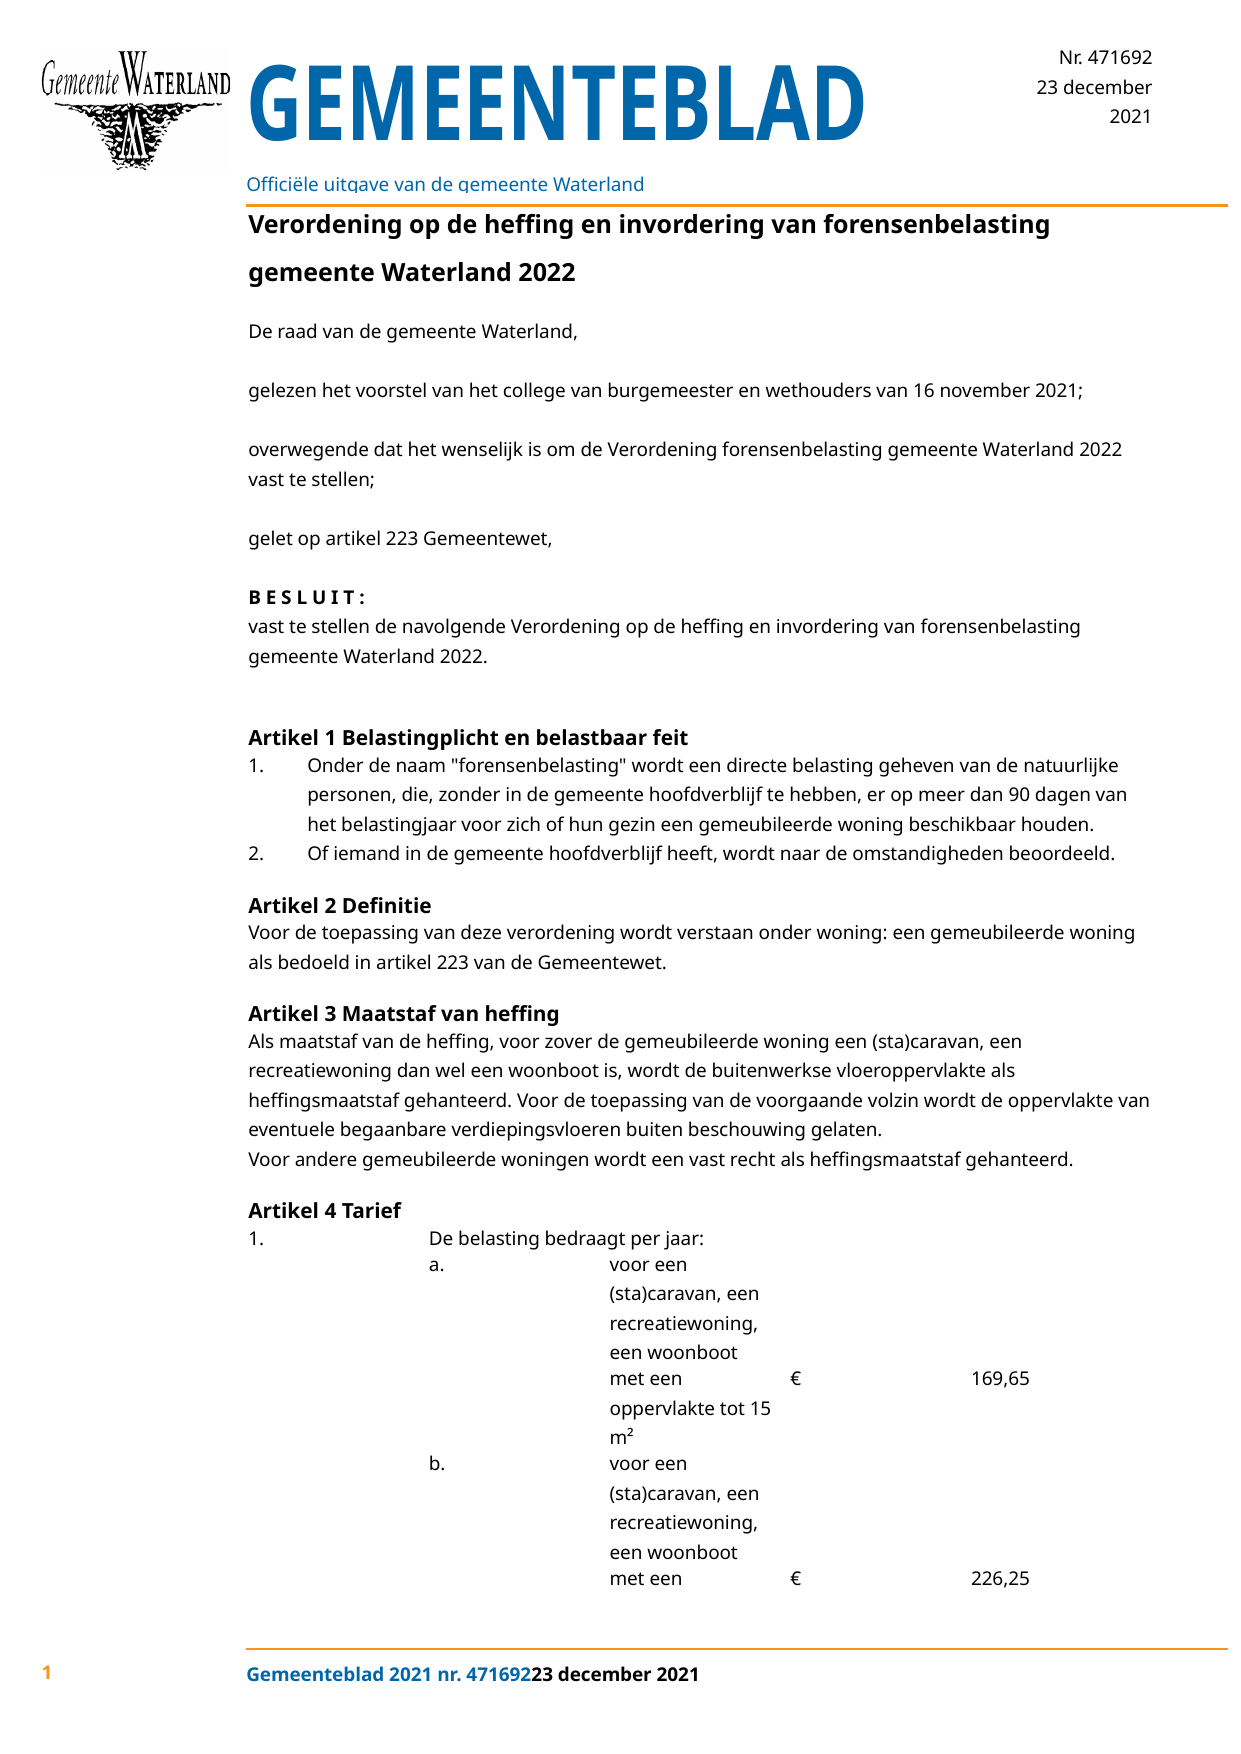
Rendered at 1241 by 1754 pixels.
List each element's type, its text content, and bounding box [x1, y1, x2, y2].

text Artikel 3 Maatstaf van heffing [248, 999, 1152, 1028]
text Artikel 4 Tarief [248, 1197, 1152, 1225]
table_header [971, 1225, 1152, 1251]
table_cell [248, 1565, 429, 1590]
table_cell [790, 1450, 971, 1565]
text Verordening op de heffing en invordering van forensenbelasting gemeente Waterland 2022 [248, 207, 1152, 288]
table_header [790, 1225, 971, 1251]
text De raad van de gemeente Waterland, [248, 318, 1152, 344]
table_cell [248, 1365, 429, 1450]
table_cell a. [429, 1251, 609, 1365]
text vast te stellen de navolgende Verordening op de heffing en invordering van forensenbelasting gemeente Waterland 2022. [248, 614, 1152, 669]
text gelet op artikel 223 Gemeentewet, [248, 525, 1152, 551]
text Artikel 2 Definitie [248, 891, 1152, 919]
table_cell € [790, 1565, 971, 1590]
table_cell [429, 1565, 609, 1590]
table_cell [429, 1365, 609, 1450]
table_header 1. [248, 1225, 429, 1251]
table_cell b. [429, 1450, 609, 1565]
table_cell met een [609, 1565, 790, 1590]
table_cell € [790, 1365, 971, 1450]
list Onder de naam "forensenbelasting" wordt een directe belasting geheven van de natuurlijke personen, die, zonder in de gemeente hoofdverblijf te hebben, er op meer dan 90 dagen van het belastingjaar voor zich of hun gezin een gemeubileerde woning beschikbaar houden. [248, 752, 1152, 837]
text overwegende dat het wenselijk is om de Verordening forensenbelasting gemeente Waterland 2022 vast te stellen; [248, 436, 1152, 492]
text Voor de toepassing van deze verordening wordt verstaan onder woning: een gemeubileerde woning als bedoeld in artikel 223 van de Gemeentewet. [248, 919, 1152, 975]
table_cell 226,25 [971, 1565, 1152, 1590]
table_cell voor een (sta)caravan, een recreatiewoning, een woonboot [609, 1450, 790, 1565]
table_cell [248, 1251, 429, 1365]
table_cell [790, 1251, 971, 1365]
text gelezen het voorstel van het college van burgemeester en wethouders van 16 november 2021; [248, 377, 1152, 403]
picture [41, 47, 231, 172]
table_cell voor een (sta)caravan, een recreatiewoning, een woonboot [609, 1251, 790, 1365]
table_cell met een oppervlakte tot 15 m² [609, 1365, 790, 1450]
text Als maatstaf van de heffing, voor zover de gemeubileerde woning een (sta)caravan, een recreatiewoning dan wel een woonboot is, wordt de buitenwerkse vloeroppervlakte als heffingsmaatstaf gehanteerd. Voor de toepassing van de voorgaande volzin wordt de oppervlakte van eventuele begaanbare verdiepingsvloeren buiten beschouwing gelaten. [248, 1028, 1152, 1142]
table_cell [971, 1251, 1152, 1365]
table_cell [971, 1450, 1152, 1565]
table_cell [248, 1450, 429, 1565]
text B E S L U I T : [248, 584, 1152, 610]
table_cell 169,65 [971, 1365, 1152, 1450]
text Voor andere gemeubileerde woningen wordt een vast recht als heffingsmaatstaf gehanteerd. [248, 1146, 1152, 1172]
text Artikel 1 Belastingplicht en belastbaar feit [248, 723, 1152, 752]
list Of iemand in de gemeente hoofdverblijf heeft, wordt naar de omstandigheden beoordeeld. [248, 841, 1152, 866]
table_header De belasting bedraagt per jaar: [429, 1225, 790, 1251]
